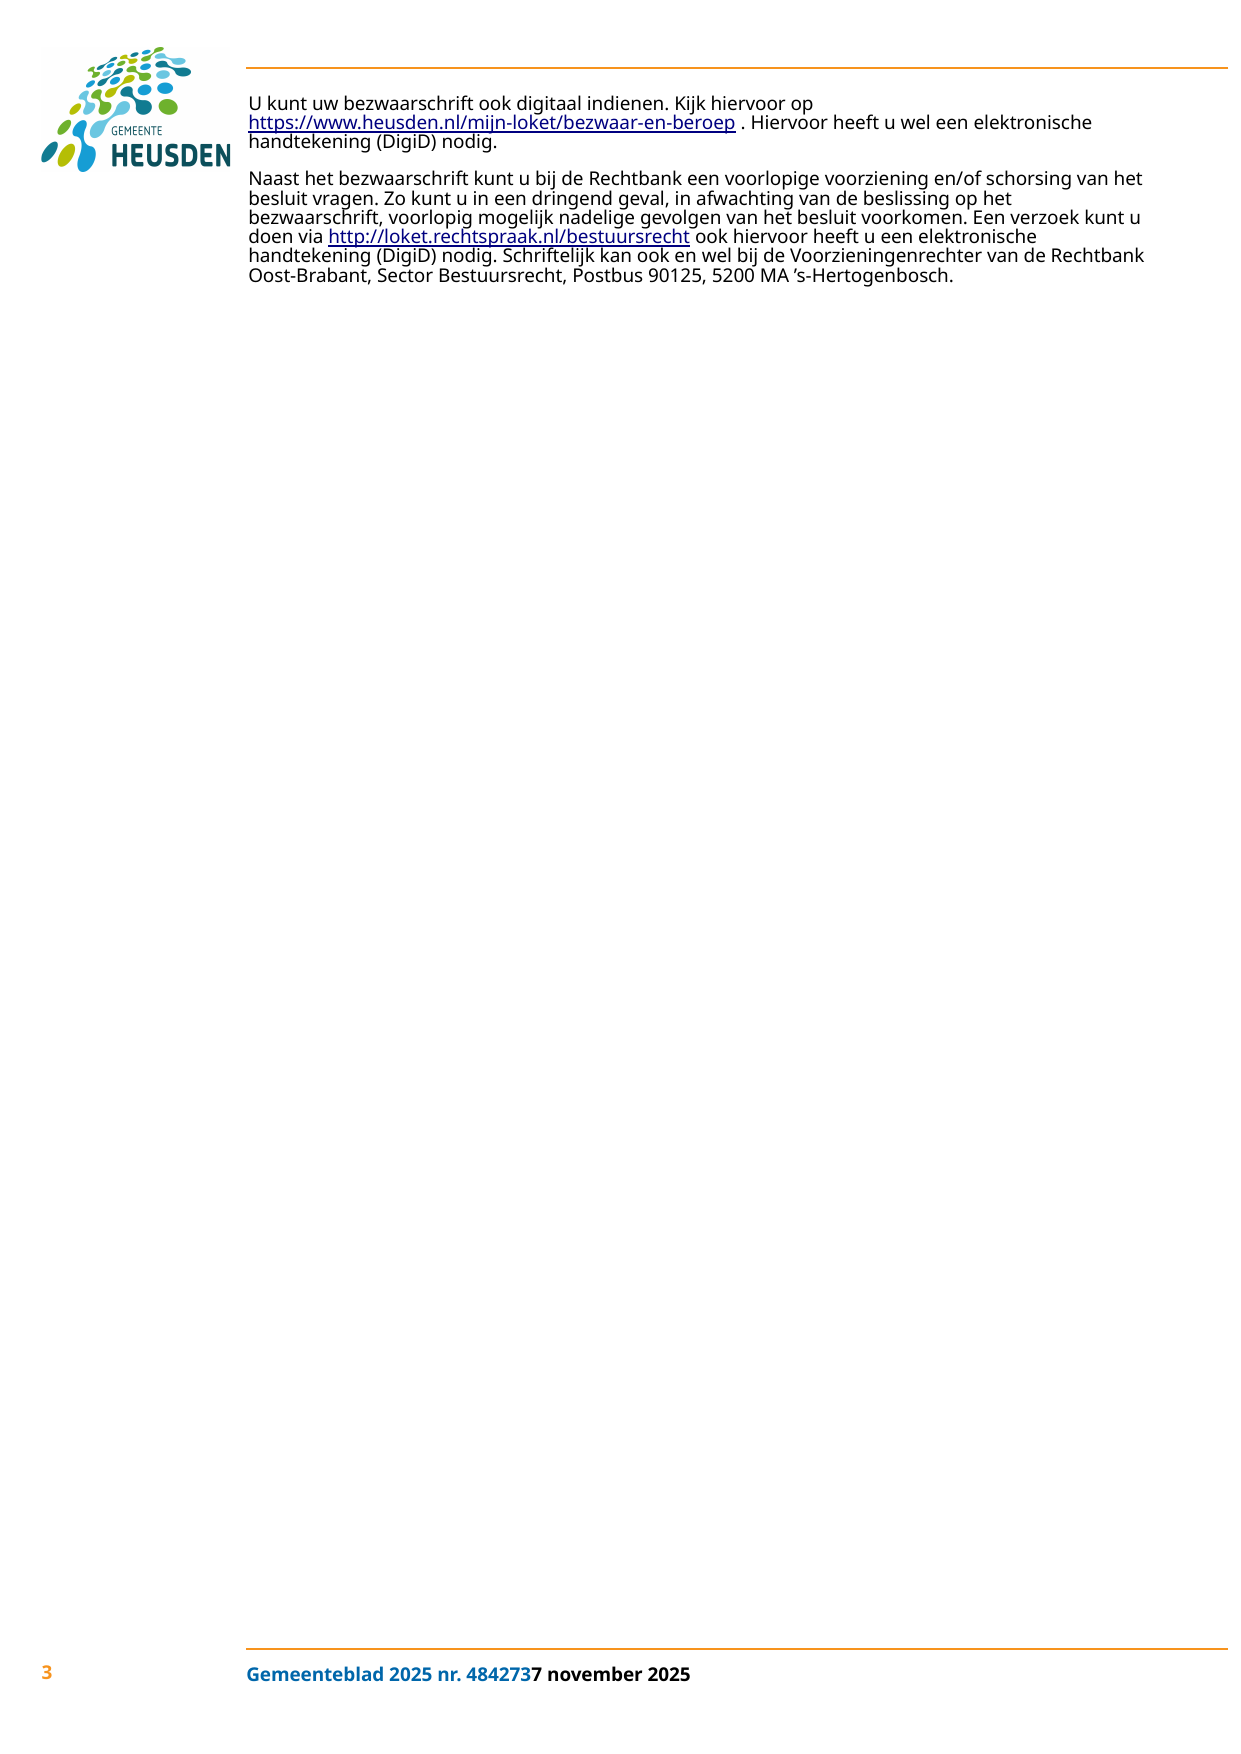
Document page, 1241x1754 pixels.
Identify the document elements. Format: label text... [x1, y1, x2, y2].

picture [41, 47, 231, 172]
text U kunt uw bezwaarschrift ook digitaal indienen. Kijk hiervoor op https://www.heusden.nl/mijn-loket/bezwaar-en-beroep . Hiervoor heeft u wel een elektronische handtekening (DigiD) nodig. [248, 95, 1152, 153]
text Naast het bezwaarschrift kunt u bij de Rechtbank een voorlopige voorziening en/of schorsing van het besluit vragen. Zo kunt u in een dringend geval, in afwachting van de beslissing op het bezwaarschrift, voorlopig mogelijk nadelige gevolgen van het besluit voorkomen. Een verzoek kunt u doen via http://loket.rechtspraak.nl/bestuursrecht ook hiervoor heeft u een elektronische handtekening (DigiD) nodig. Schriftelijk kan ook en wel bij de Voorzieningenrechter van de Rechtbank Oost-Brabant, Sector Bestuursrecht, Postbus 90125, 5200 MA ’s-Hertogenbosch. [248, 170, 1152, 286]
